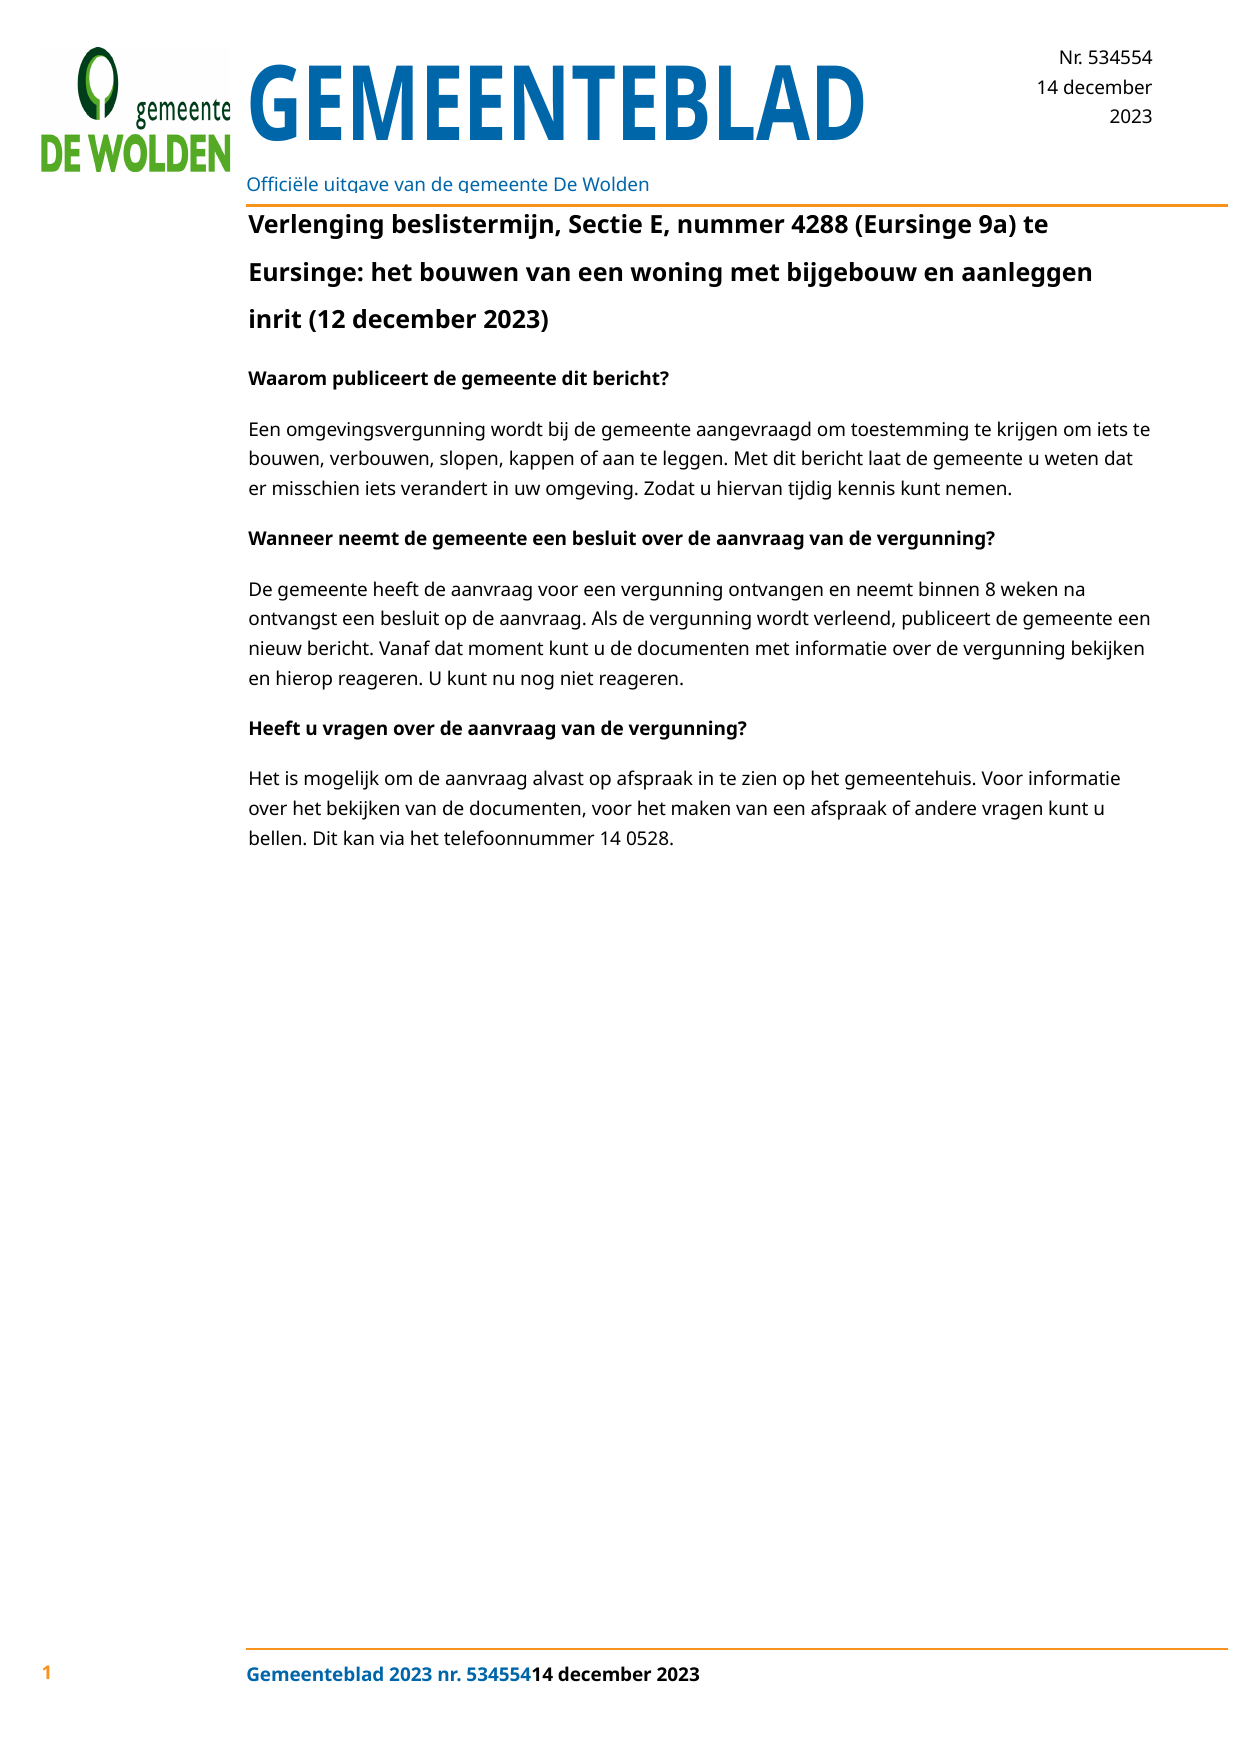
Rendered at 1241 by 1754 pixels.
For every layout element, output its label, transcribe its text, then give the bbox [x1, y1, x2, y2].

picture [41, 47, 231, 172]
text Het is mogelijk om de aanvraag alvast op afspraak in te zien op het gemeentehuis. Voor informatie over het bekijken van de documenten, voor het maken van een afspraak of andere vragen kunt u bellen. Dit kan via het telefoonnummer 14 0528. [248, 766, 1152, 850]
text Waarom publiceert de gemeente dit bericht? [248, 366, 1152, 391]
text Wanneer neemt de gemeente een besluit over de aanvraag van de vergunning? [248, 526, 1152, 551]
text Verlenging beslistermijn, Sectie E, nummer 4288 (Eursinge 9a) te Eursinge: het bouwen van een woning met bijgebouw en aanleggen inrit (12 december 2023) [248, 207, 1152, 336]
text Een omgevingsvergunning wordt bij de gemeente aangevraagd om toestemming te krijgen om iets te bouwen, verbouwen, slopen, kappen of aan te leggen. Met dit bericht laat de gemeente u weten dat er misschien iets verandert in uw omgeving. Zodat u hiervan tijdig kennis kunt nemen. [248, 416, 1152, 501]
text Heeft u vragen over de aanvraag van de vergunning? [248, 715, 1152, 741]
text De gemeente heeft de aanvraag voor een vergunning ontvangen en neemt binnen 8 weken na ontvangst een besluit op de aanvraag. Als de vergunning wordt verleend, publiceert de gemeente een nieuw bericht. Vanaf dat moment kunt u de documenten met informatie over de vergunning bekijken en hierop reageren. U kunt nu nog niet reageren. [248, 576, 1152, 690]
